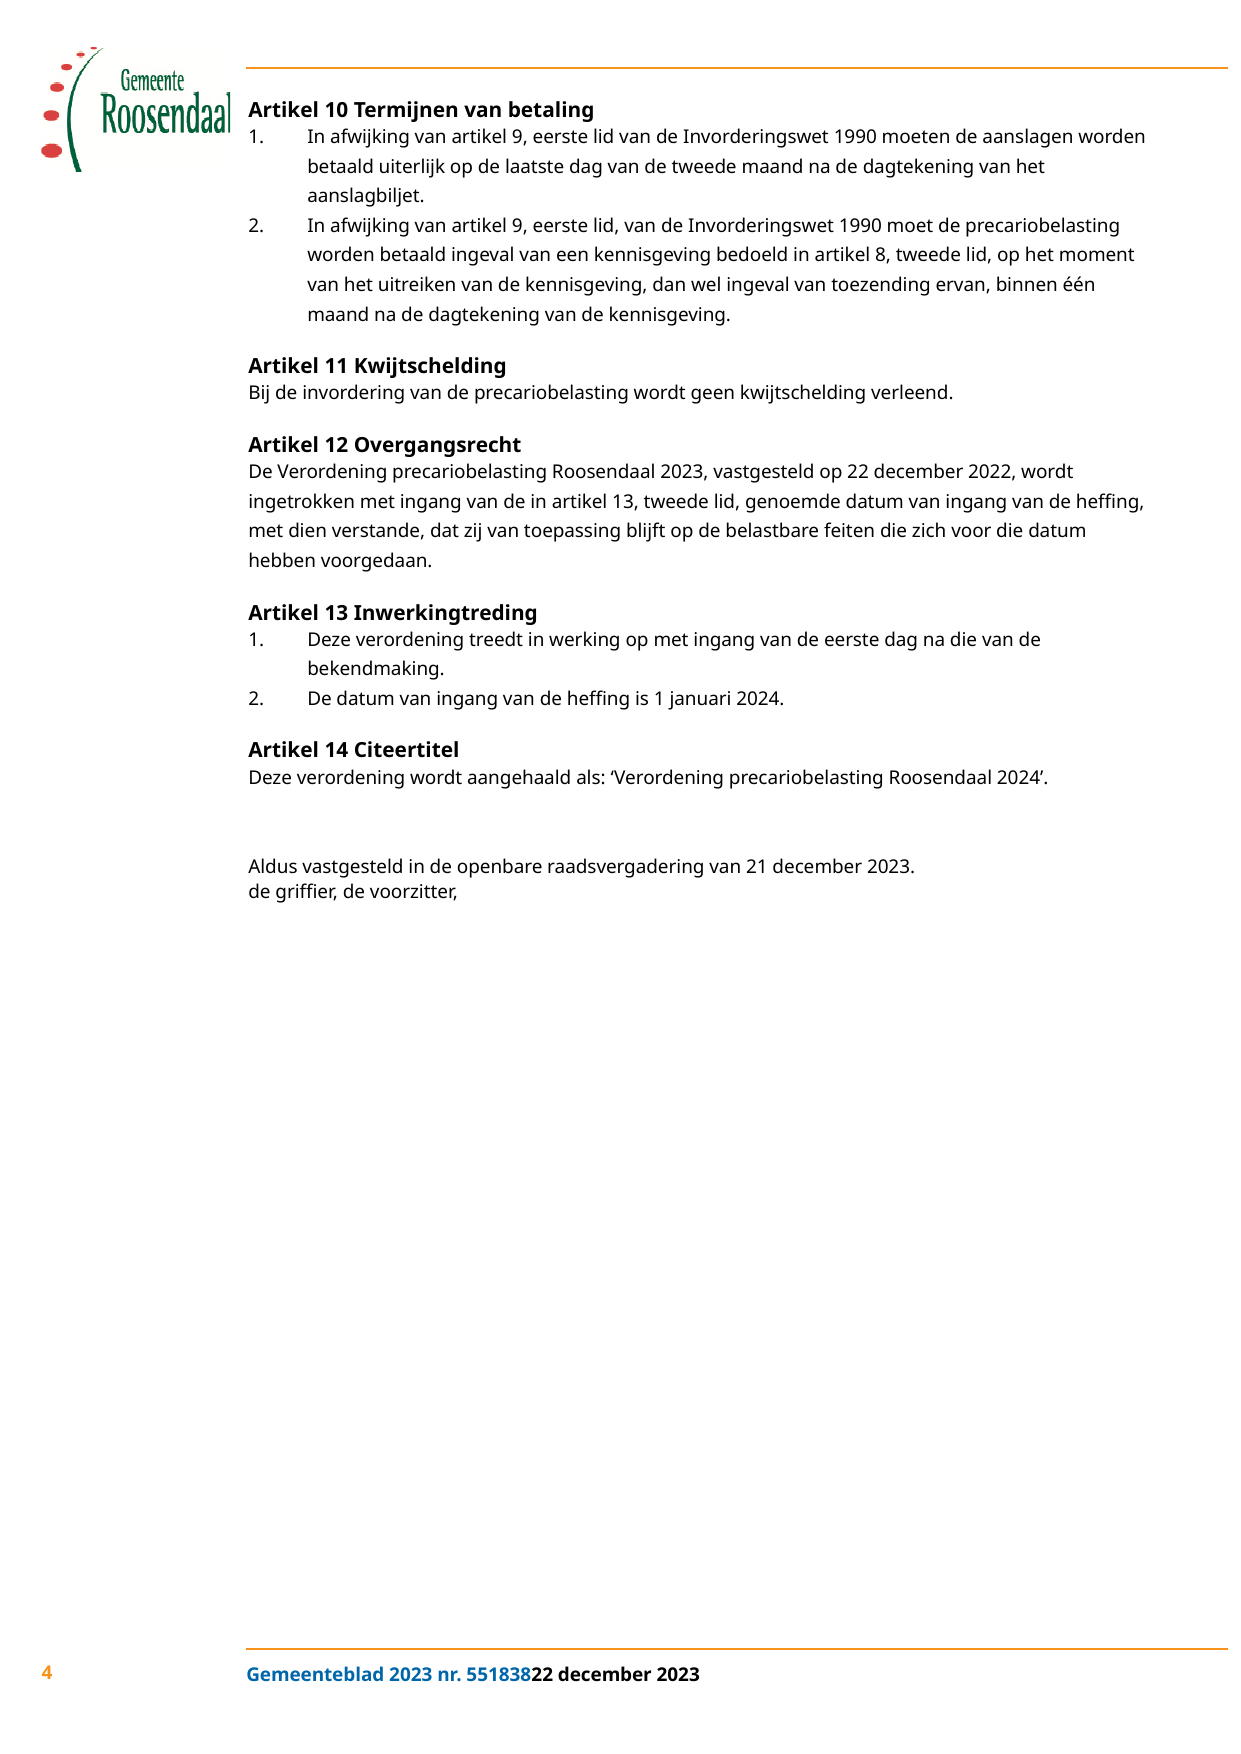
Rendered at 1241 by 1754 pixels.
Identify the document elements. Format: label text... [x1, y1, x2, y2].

text De Verordening precariobelasting Roosendaal 2023, vastgesteld op 22 december 2022, wordt ingetrokken met ingang van de in artikel 13, tweede lid, genoemde datum van ingang van de heffing, met dien verstande, dat zij van toepassing blijft op de belastbare feiten die zich voor die datum hebben voorgedaan. [248, 458, 1152, 573]
text Artikel 11 Kwijtschelding [248, 351, 1152, 379]
text de griffier, de voorzitter, [248, 878, 1152, 904]
text Artikel 12 Overgangsrecht [248, 430, 1152, 458]
text Artikel 13 Inwerkingtreding [248, 598, 1152, 626]
list Deze verordening treedt in werking op met ingang van de eerste dag na die van de bekendmaking. [248, 626, 1152, 681]
list De datum van ingang van de heffing is 1 januari 2024. [248, 685, 1152, 711]
list In afwijking van artikel 9, eerste lid, van de Invorderingswet 1990 moet de precariobelasting worden betaald ingeval van een kennisgeving bedoeld in artikel 8, tweede lid, op het moment van het uitreiken van de kennisgeving, dan wel ingeval van toezending ervan, binnen één maand na de dagtekening van de kennisgeving. [248, 212, 1152, 326]
text Artikel 10 Termijnen van betaling [248, 95, 1152, 123]
text Deze verordening wordt aangehaald als: ‘Verordening precariobelasting Roosendaal 2024’. [248, 764, 1152, 790]
text Bij de invordering van de precariobelasting wordt geen kwijtschelding verleend. [248, 379, 1152, 405]
text Aldus vastgesteld in de openbare raadsvergadering van 21 december 2023. [248, 853, 1152, 878]
picture [41, 47, 231, 172]
list In afwijking van artikel 9, eerste lid van de Invorderingswet 1990 moeten de aanslagen worden betaald uiterlijk op de laatste dag van de tweede maand na de dagtekening van het aanslagbiljet. [248, 123, 1152, 208]
text Artikel 14 Citeertitel [248, 736, 1152, 764]
